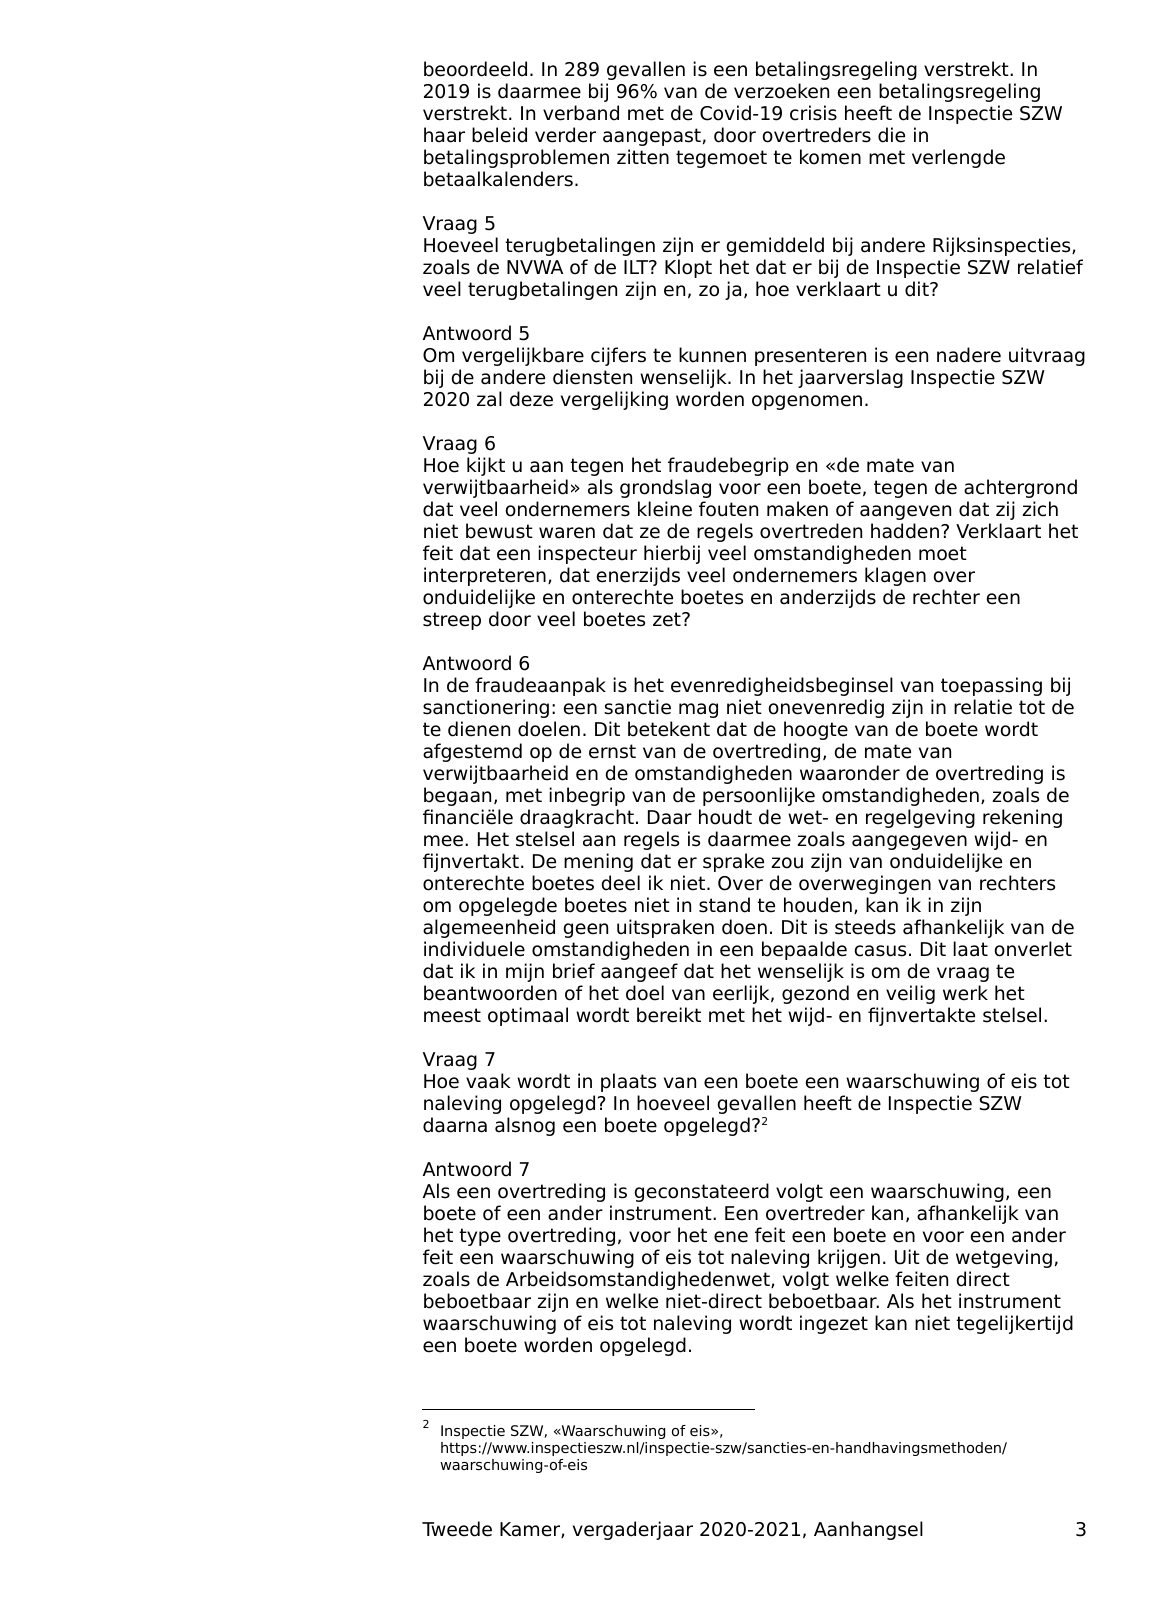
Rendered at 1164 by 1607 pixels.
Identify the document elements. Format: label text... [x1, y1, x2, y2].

text Als een overtreding is geconstateerd volgt een waarschuwing, een boete of een ander instrument. Een overtreder kan, afhankelijk van het type overtreding, voor het ene feit een boete en voor een ander feit een waarschuwing of eis tot naleving krijgen. Uit de wetgeving, zoals de Arbeidsomstandighedenwet, volgt welke feiten direct beboetbaar zijn en welke niet-direct beboetbaar. Als het instrument waarschuwing of eis tot naleving wordt ingezet kan niet tegelijkertijd een boete worden opgelegd. [422, 1181, 1087, 1357]
text Antwoord 7 [422, 1159, 1087, 1181]
text Hoeveel terugbetalingen zijn er gemiddeld bij andere Rijksinspecties, zoals de NVWA of de ILT? Klopt het dat er bij de Inspectie SZW relatief veel terugbetalingen zijn en, zo ja, hoe verklaart u dit? [422, 235, 1087, 301]
text beoordeeld. In 289 gevallen is een betalingsregeling verstrekt. In 2019 is daarmee bij 96% van de verzoeken een betalingsregeling verstrekt. In verband met de Covid-19 crisis heeft de Inspectie SZW haar beleid verder aangepast, door overtreders die in betalingsproblemen zitten tegemoet te komen met verlengde betaalkalenders. [422, 59, 1087, 191]
text Vraag 6 [422, 433, 1087, 455]
text Antwoord 6 [422, 653, 1087, 675]
text Hoe vaak wordt in plaats van een boete een waarschuwing of eis tot naleving opgelegd? In hoeveel gevallen heeft de Inspectie SZW daarna alsnog een boete opgelegd? [422, 1071, 1087, 1137]
text Antwoord 5 [422, 323, 1087, 345]
text Hoe kijkt u aan tegen het fraudebegrip en «de mate van verwijtbaarheid» als grondslag voor een boete, tegen de achtergrond dat veel ondernemers kleine fouten maken of aangeven dat zij zich niet bewust waren dat ze de regels overtreden hadden? Verklaart het feit dat een inspecteur hierbij veel omstandigheden moet interpreteren, dat enerzijds veel ondernemers klagen over onduidelijke en onterechte boetes en anderzijds de rechter een streep door veel boetes zet? [422, 455, 1087, 631]
text Vraag 7 [422, 1049, 1087, 1071]
text Om vergelijkbare cijfers te kunnen presenteren is een nadere uitvraag bij de andere diensten wenselijk. In het jaarverslag Inspectie SZW 2020 zal deze vergelijking worden opgenomen. [422, 345, 1087, 411]
text Inspectie SZW, «Waarschuwing of eis», https://www.inspectieszw.nl/inspectie-szw/sancties-en-handhavingsmethoden/waarschuwing-of-eis [422, 1418, 1087, 1474]
text In de fraudeaanpak is het evenredigheidsbeginsel van toepassing bij sanctionering: een sanctie mag niet onevenredig zijn in relatie tot de te dienen doelen. Dit betekent dat de hoogte van de boete wordt afgestemd op de ernst van de overtreding, de mate van verwijtbaarheid en de omstandigheden waaronder de overtreding is begaan, met inbegrip van de persoonlijke omstandigheden, zoals de financiële draagkracht. Daar houdt de wet- en regelgeving rekening mee. Het stelsel aan regels is daarmee zoals aangegeven wijd- en fijnvertakt. De mening dat er sprake zou zijn van onduidelijke en onterechte boetes deel ik niet. Over de overwegingen van rechters om opgelegde boetes niet in stand te houden, kan ik in zijn algemeenheid geen uitspraken doen. Dit is steeds afhankelijk van de individuele omstandigheden in een bepaalde casus. Dit laat onverlet dat ik in mijn brief aangeef dat het wenselijk is om de vraag te beantwoorden of het doel van eerlijk, gezond en veilig werk het meest optimaal wordt bereikt met het wijd- en fijnvertakte stelsel. [422, 675, 1087, 1027]
text Vraag 5 [422, 213, 1087, 235]
